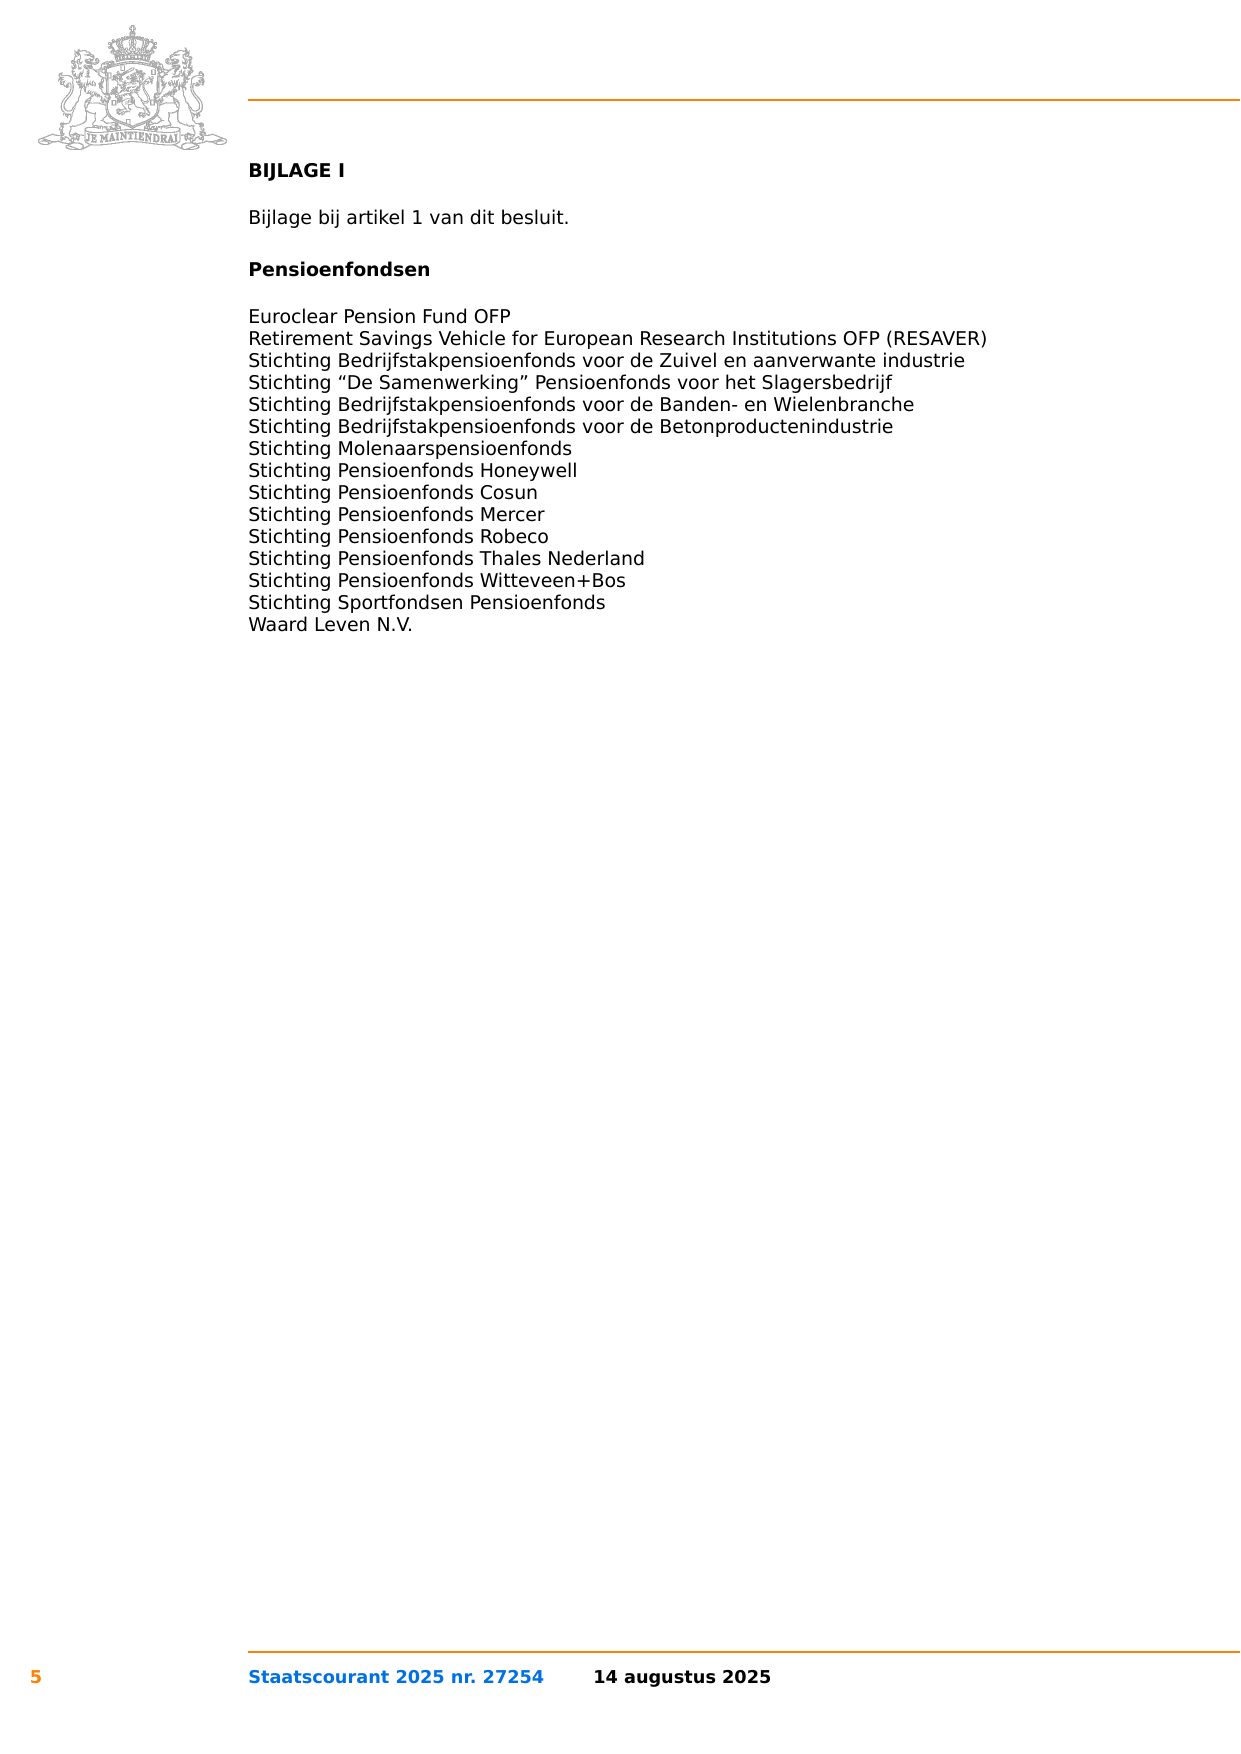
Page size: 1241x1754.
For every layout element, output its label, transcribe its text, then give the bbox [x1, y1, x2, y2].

text Retirement Savings Vehicle for European Research Institutions OFP (RESAVER) [248, 328, 1163, 350]
subtitle BIJLAGE I [248, 160, 1163, 182]
text Stichting Bedrijfstakpensioenfonds voor de Zuivel en aanverwante industrie [248, 350, 1163, 372]
text Waard Leven N.V. [248, 613, 1163, 636]
text Euroclear Pension Fund OFP [248, 306, 1163, 328]
picture [38, 25, 227, 150]
text Stichting Pensioenfonds Cosun [248, 482, 1163, 504]
text Stichting Sportfondsen Pensioenfonds [248, 592, 1163, 613]
text Stichting Pensioenfonds Thales Nederland [248, 548, 1163, 569]
text Bijlage bij artikel 1 van dit besluit. [248, 207, 1163, 229]
text Stichting Pensioenfonds Mercer [248, 504, 1163, 526]
text Stichting Pensioenfonds Honeywell [248, 460, 1163, 482]
text Stichting Molenaarspensioenfonds [248, 438, 1163, 460]
text Stichting Pensioenfonds Witteveen+Bos [248, 569, 1163, 592]
text Stichting “De Samenwerking” Pensioenfonds voor het Slagersbedrijf [248, 372, 1163, 394]
text Stichting Bedrijfstakpensioenfonds voor de Banden- en Wielenbranche [248, 394, 1163, 416]
subtitle Pensioenfondsen [248, 259, 1163, 281]
text Stichting Bedrijfstakpensioenfonds voor de Betonproductenindustrie [248, 416, 1163, 438]
text Stichting Pensioenfonds Robeco [248, 526, 1163, 548]
